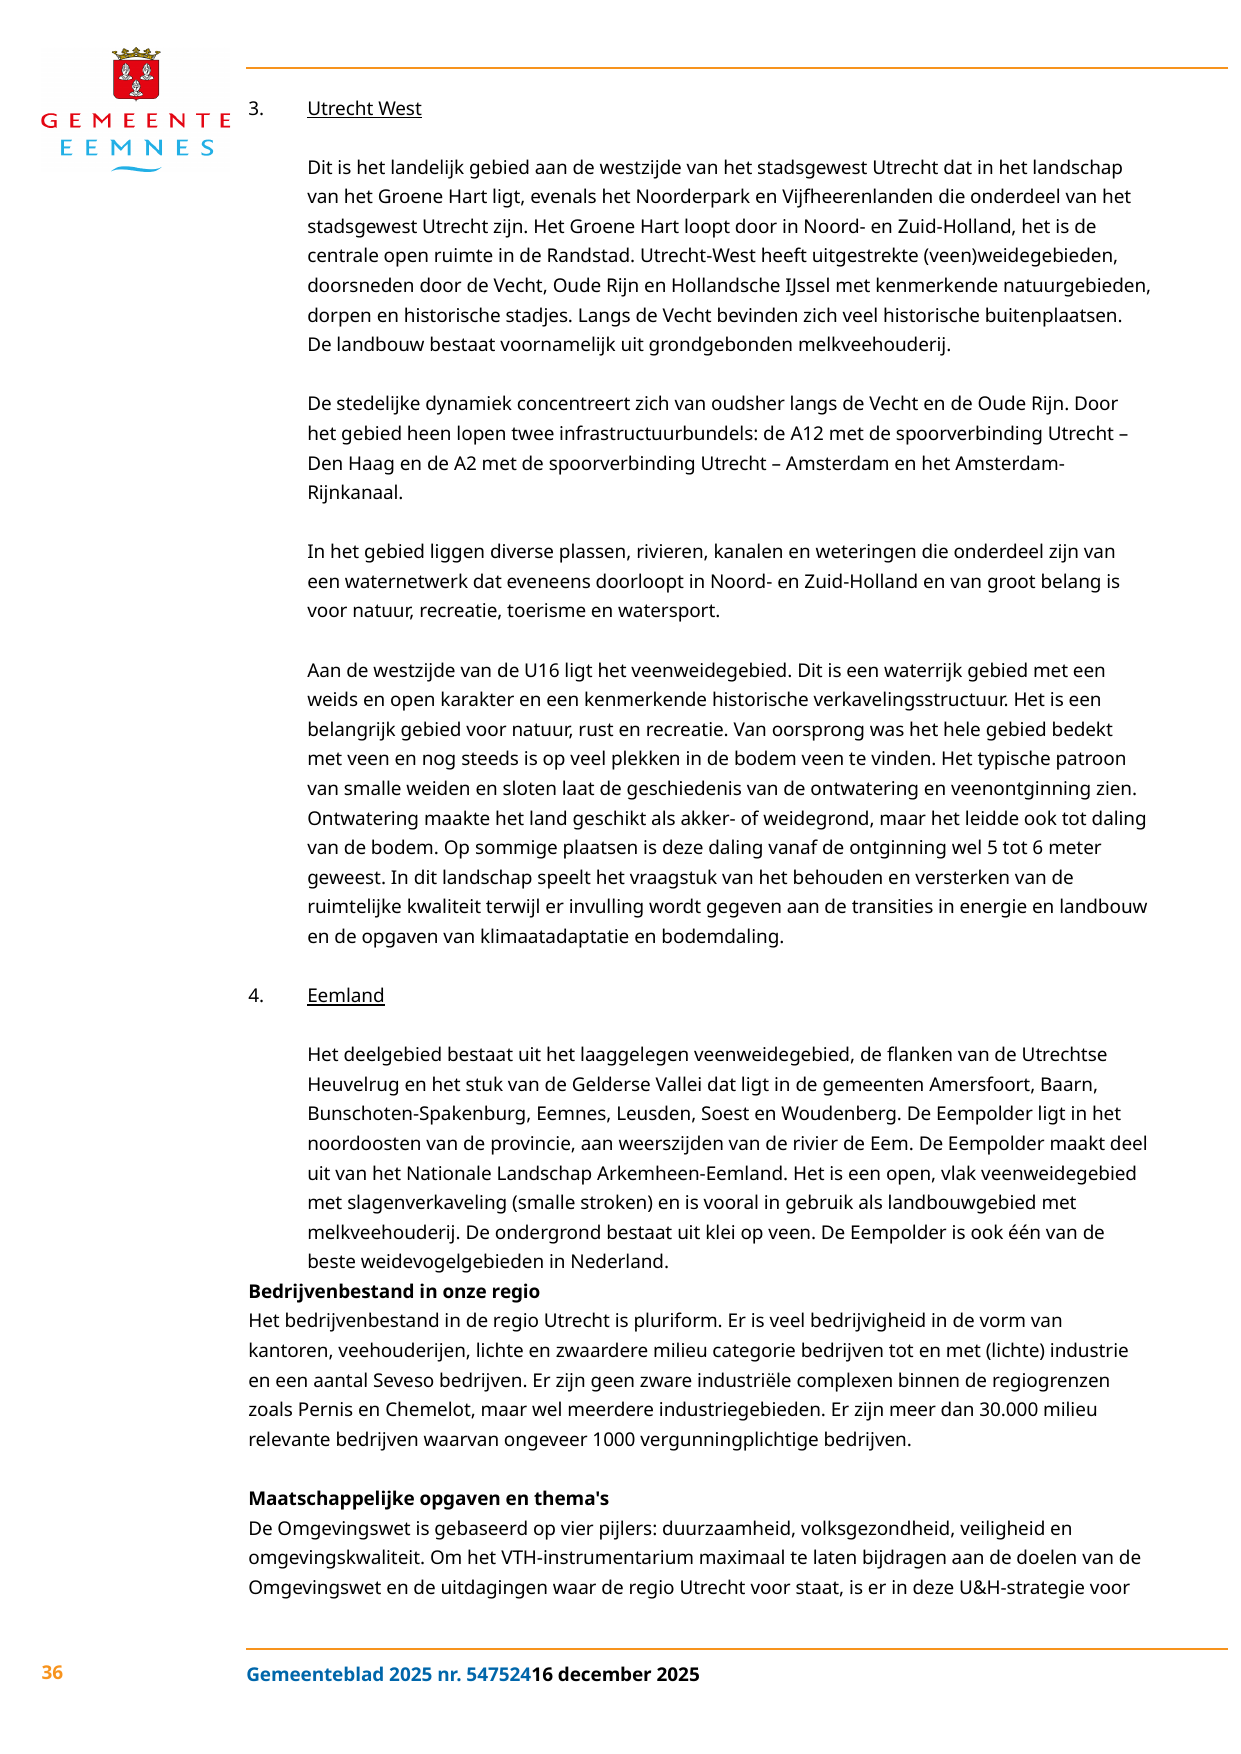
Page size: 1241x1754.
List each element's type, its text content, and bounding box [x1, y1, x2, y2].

text De Omgevingswet is gebaseerd op vier pijlers: duurzaamheid, volksgezondheid, veiligheid en omgevingskwaliteit. Om het VTH-instrumentarium maximaal te laten bijdragen aan de doelen van de Omgevingswet en de uitdagingen waar de regio Utrecht voor staat, is er in deze U&H-strategie voor [248, 1515, 1152, 1600]
picture [41, 47, 231, 172]
list Het deelgebied bestaat uit het laaggelegen veenweidegebied, de flanken van de Utrechtse Heuvelrug en het stuk van de Gelderse Vallei dat ligt in de gemeenten Amersfoort, Baarn, Bunschoten-Spakenburg, Eemnes, Leusden, Soest en Woudenberg. De Eempolder ligt in het noordoosten van de provincie, aan weerszijden van de rivier de Eem. De Eempolder maakt deel uit van het Nationale Landschap Arkemheen-Eemland. Het is een open, vlak veenweidegebied met slagenverkaveling (smalle stroken) en is vooral in gebruik als landbouwgebied met melkveehouderij. De ondergrond bestaat uit klei op veen. De Eempolder is ook één van de beste weidevogelgebieden in Nederland. [248, 1041, 1152, 1274]
list In het gebied liggen diverse plassen, rivieren, kanalen en weteringen die onderdeel zijn van een waternetwerk dat eveneens doorloopt in Noord- en Zuid-Holland en van groot belang is voor natuur, recreatie, toerisme en watersport. [248, 538, 1152, 623]
text Het bedrijvenbestand in de regio Utrecht is pluriform. Er is veel bedrijvigheid in de vorm van kantoren, veehouderijen, lichte en zwaardere milieu categorie bedrijven tot en met (lichte) industrie en een aantal Seveso bedrijven. Er zijn geen zware industriële complexen binnen de regiogrenzen zoals Pernis en Chemelot, maar wel meerdere industriegebieden. Er zijn meer dan 30.000 milieu relevante bedrijven waarvan ongeveer 1000 vergunningplichtige bedrijven. [248, 1308, 1152, 1452]
text Bedrijvenbestand in onze regio [248, 1278, 1152, 1304]
text Maatschappelijke opgaven en thema's [248, 1485, 1152, 1511]
list Dit is het landelijk gebied aan de westzijde van het stadsgewest Utrecht dat in het landschap van het Groene Hart ligt, evenals het Noorderpark en Vijfheerenlanden die onderdeel van het stadsgewest Utrecht zijn. Het Groene Hart loopt door in Noord- en Zuid-Holland, het is de centrale open ruimte in de Randstad. Utrecht-West heeft uitgestrekte (veen)weidegebieden, doorsneden door de Vecht, Oude Rijn en Hollandsche IJssel met kenmerkende natuurgebieden, dorpen en historische stadjes. Langs de Vecht bevinden zich veel historische buitenplaatsen. De landbouw bestaat voornamelijk uit grondgebonden melkveehouderij. [248, 154, 1152, 357]
list Eemland [248, 982, 1152, 1008]
list De stedelijke dynamiek concentreert zich van oudsher langs de Vecht en de Oude Rijn. Door het gebied heen lopen twee infrastructuurbundels: de A12 met de spoorverbinding Utrecht – Den Haag en de A2 met de spoorverbinding Utrecht – Amsterdam en het Amsterdam-Rijnkanaal. [248, 391, 1152, 505]
list Utrecht West [248, 95, 1152, 121]
list Aan de westzijde van de U16 ligt het veenweidegebied. Dit is een waterrijk gebied met een weids en open karakter en een kenmerkende historische verkavelingsstructuur. Het is een belangrijk gebied voor natuur, rust en recreatie. Van oorsprong was het hele gebied bedekt met veen en nog steeds is op veel plekken in de bodem veen te vinden. Het typische patroon van smalle weiden en sloten laat de geschiedenis van de ontwatering en veenontginning zien. Ontwatering maakte het land geschikt als akker- of weidegrond, maar het leidde ook tot daling van de bodem. Op sommige plaatsen is deze daling vanaf de ontginning wel 5 tot 6 meter geweest. In dit landschap speelt het vraagstuk van het behouden en versterken van de ruimtelijke kwaliteit terwijl er invulling wordt gegeven aan de transities in energie en landbouw en de opgaven van klimaatadaptatie en bodemdaling. [248, 657, 1152, 949]
